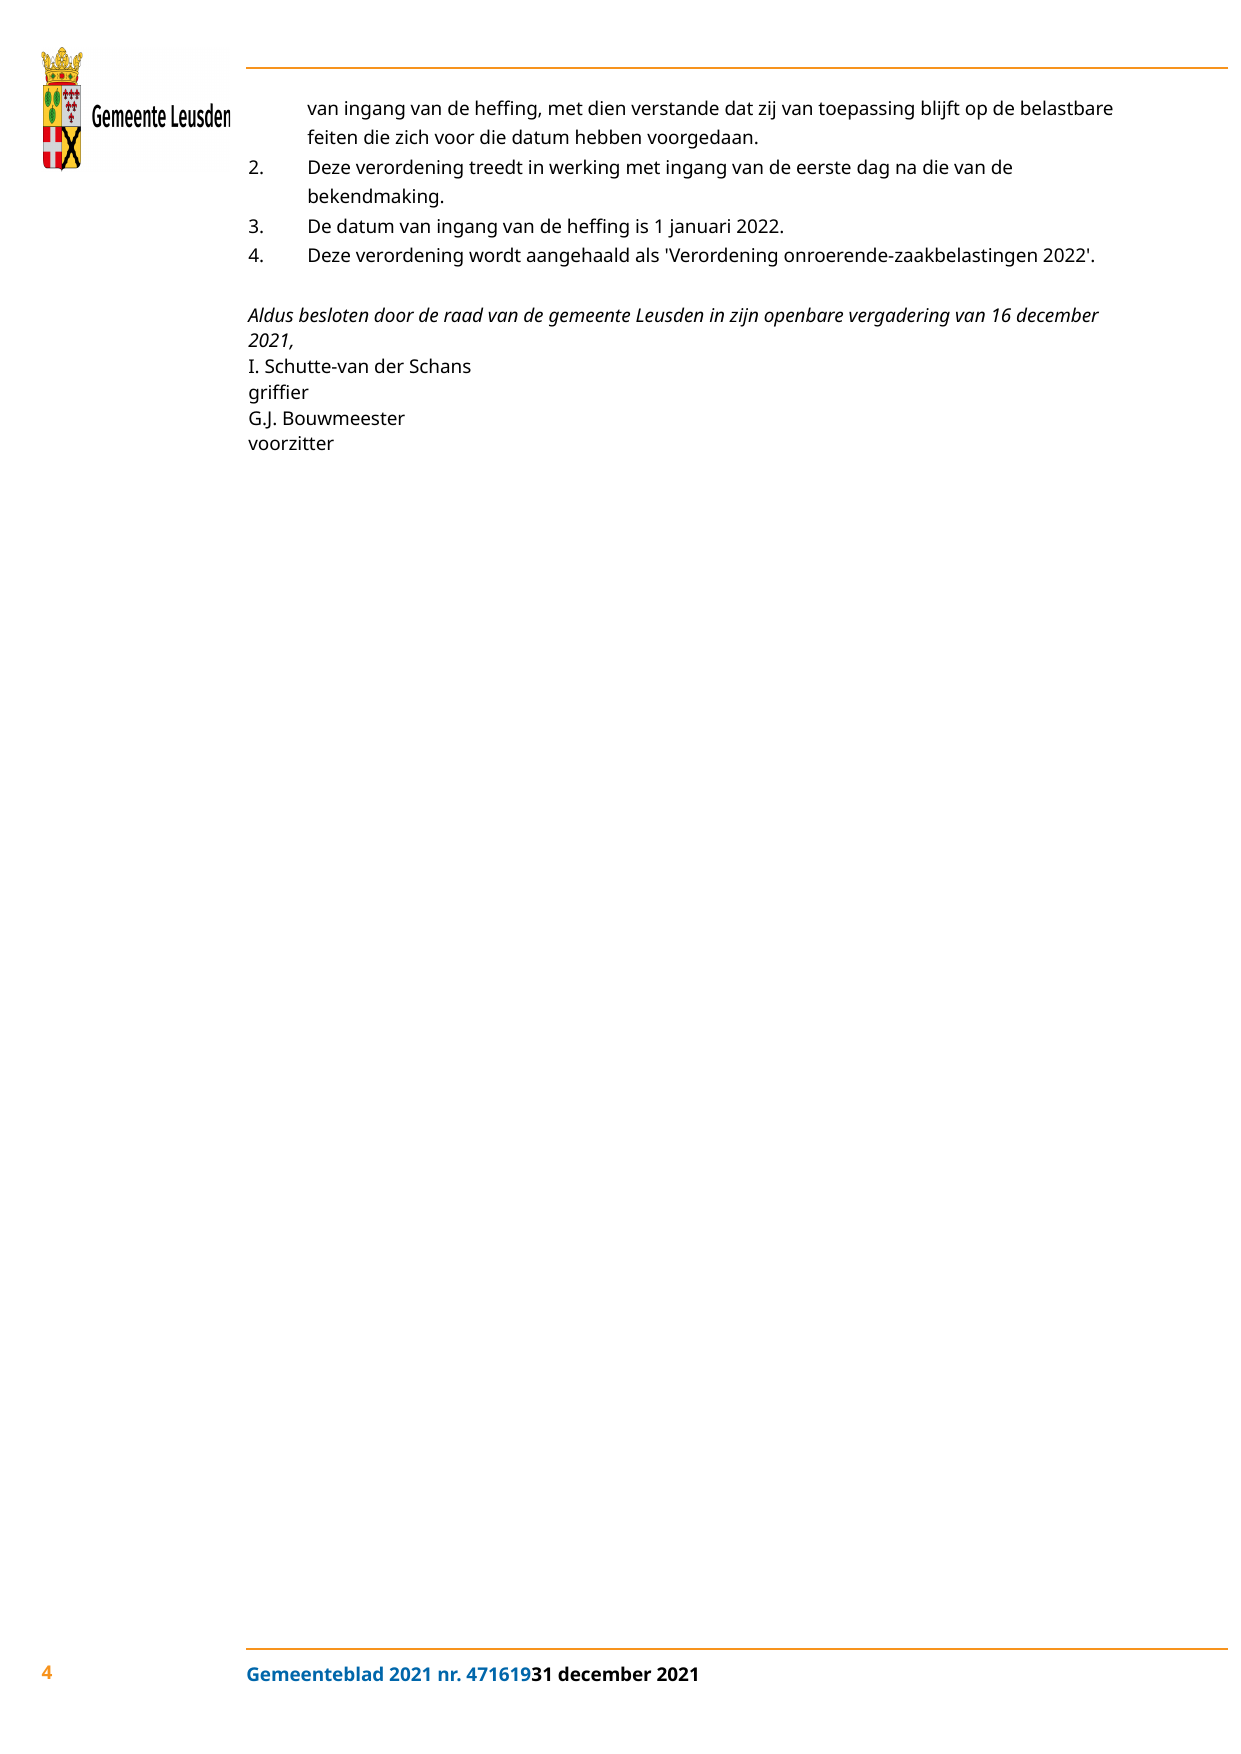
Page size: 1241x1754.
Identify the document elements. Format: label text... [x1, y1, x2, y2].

text Aldus besloten door de raad van de gemeente Leusden in zijn openbare vergadering van 16 december 2021, [248, 302, 1152, 353]
text griffier [248, 379, 1152, 405]
text voorzitter [248, 431, 1152, 456]
list Deze verordening treedt in werking met ingang van de eerste dag na die van de bekendmaking. [248, 154, 1152, 209]
list van ingang van de heffing, met dien verstande dat zij van toepassing blijft op de belastbare feiten die zich voor die datum hebben voorgedaan. [248, 95, 1152, 150]
list Deze verordening wordt aangehaald als 'Verordening onroerende-zaakbelastingen 2022'. [248, 243, 1152, 268]
text I. Schutte-van der Schans [248, 353, 1152, 379]
text G.J. Bouwmeester [248, 405, 1152, 431]
list De datum van ingang van de heffing is 1 januari 2022. [248, 213, 1152, 239]
picture [41, 47, 231, 172]
